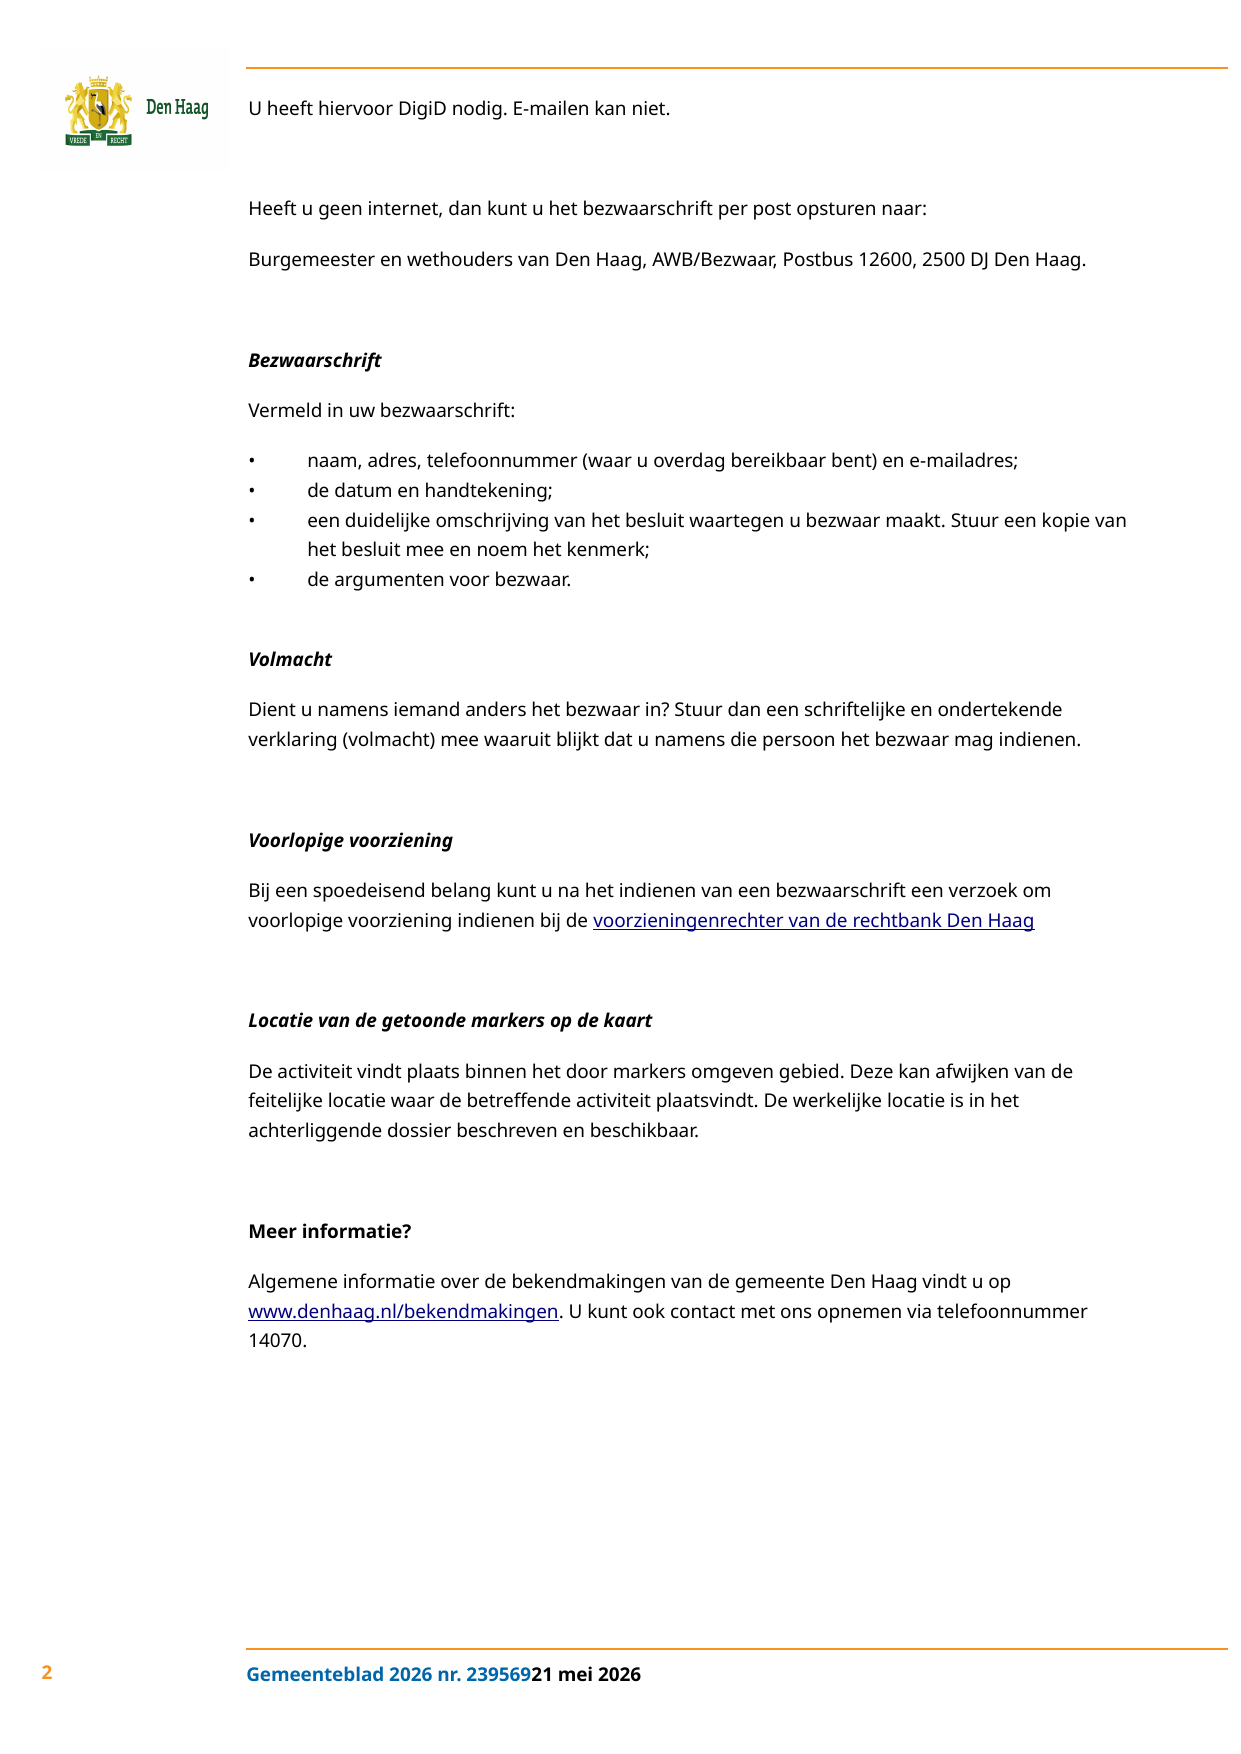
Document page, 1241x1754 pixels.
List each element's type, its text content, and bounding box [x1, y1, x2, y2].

text Dient u namens iemand anders het bezwaar in? Stuur dan een schriftelijke en ondertekende verklaring (volmacht) mee waaruit blijkt dat u namens die persoon het bezwaar mag indienen. [248, 696, 1152, 752]
text Voorlopige voorziening [248, 827, 1152, 853]
text Volmacht [248, 646, 1152, 672]
list de datum en handtekening; [248, 477, 1152, 503]
list naam, adres, telefoonnummer (waar u overdag bereikbaar bent) en e-mailadres; [248, 448, 1152, 473]
text Bezwaarschrift [248, 347, 1152, 373]
text Meer informatie? [248, 1218, 1152, 1244]
text U heeft hiervoor DigiD nodig. E-mailen kan niet. [248, 95, 1152, 121]
text Vermeld in uw bezwaarschrift: [248, 397, 1152, 423]
text Burgemeester en wethouders van Den Haag, AWB/Bezwaar, Postbus 12600, 2500 DJ Den Haag. [248, 246, 1152, 272]
text Algemene informatie over de bekendmakingen van de gemeente Den Haag vindt u op www.denhaag.nl/bekendmakingen. U kunt ook contact met ons opnemen via telefoonnummer 14070. [248, 1268, 1152, 1353]
picture [41, 47, 231, 172]
list de argumenten voor bezwaar. [248, 566, 1152, 592]
list een duidelijke omschrijving van het besluit waartegen u bezwaar maakt. Stuur een kopie van het besluit mee en noem het kenmerk; [248, 507, 1152, 562]
text Heeft u geen internet, dan kunt u het bezwaarschrift per post opsturen naar: [248, 196, 1152, 221]
text De activiteit vindt plaats binnen het door markers omgeven gebied. Deze kan afwijken van de feitelijke locatie waar de betreffende activiteit plaatsvindt. De werkelijke locatie is in het achterliggende dossier beschreven en beschikbaar. [248, 1058, 1152, 1143]
text Locatie van de getoonde markers op de kaart [248, 1008, 1152, 1033]
text Bij een spoedeisend belang kunt u na het indienen van een bezwaarschrift een verzoek om voorlopige voorziening indienen bij de voorzieningenrechter van de rechtbank Den Haag [248, 877, 1152, 933]
